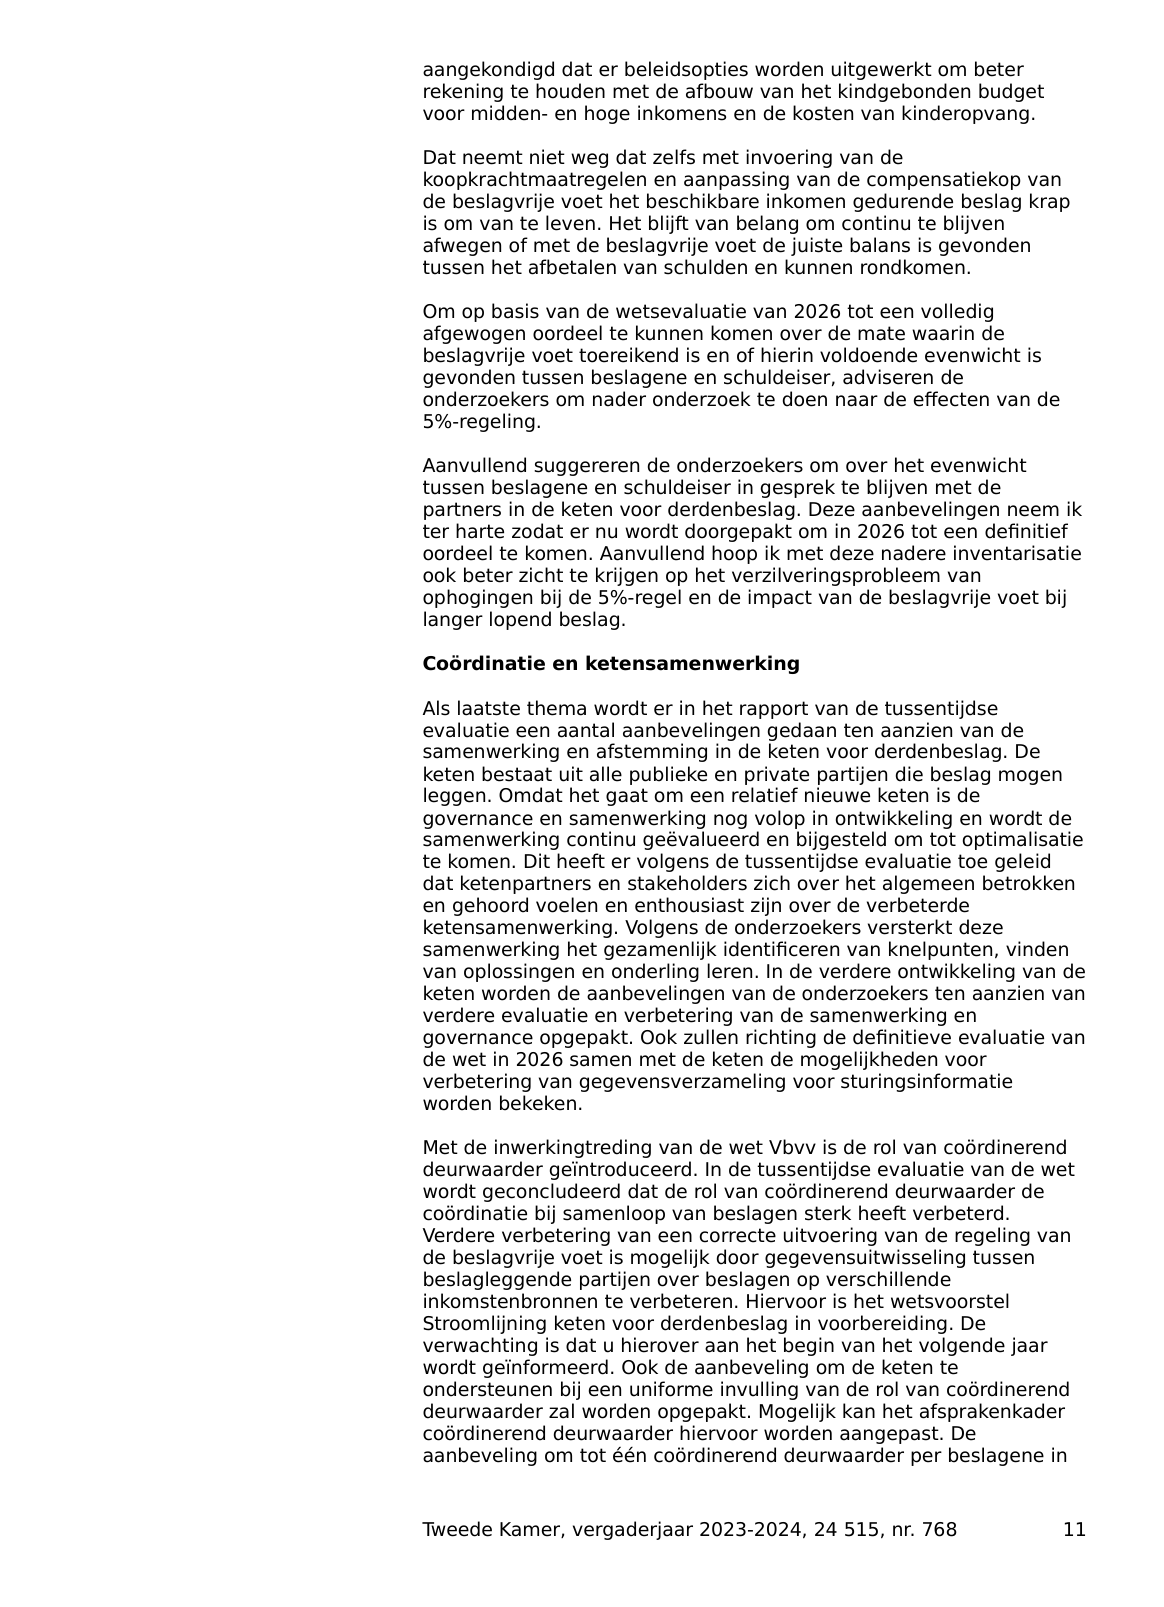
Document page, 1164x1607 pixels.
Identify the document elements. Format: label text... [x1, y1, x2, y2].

text Aanvullend suggereren de onderzoekers om over het evenwicht tussen beslagene en schuldeiser in gesprek te blijven met de partners in de keten voor derdenbeslag. Deze aanbevelingen neem ik ter harte zodat er nu wordt doorgepakt om in 2026 tot een definitief oordeel te komen. Aanvullend hoop ik met deze nadere inventarisatie ook beter zicht te krijgen op het verzilveringsprobleem van ophogingen bij de 5%-regel en de impact van de beslagvrije voet bij langer lopend beslag. [422, 455, 1087, 631]
text Als laatste thema wordt er in het rapport van de tussentijdse evaluatie een aantal aanbevelingen gedaan ten aanzien van de samenwerking en afstemming in de keten voor derdenbeslag. De keten bestaat uit alle publieke en private partijen die beslag mogen leggen. Omdat het gaat om een relatief nieuwe keten is de governance en samenwerking nog volop in ontwikkeling en wordt de samenwerking continu geëvalueerd en bijgesteld om tot optimalisatie te komen. Dit heeft er volgens de tussentijdse evaluatie toe geleid dat ketenpartners en stakeholders zich over het algemeen betrokken en gehoord voelen en enthousiast zijn over de verbeterde ketensamenwerking. Volgens de onderzoekers versterkt deze samenwerking het gezamenlijk identificeren van knelpunten, vinden van oplossingen en onderling leren. In de verdere ontwikkeling van de keten worden de aanbevelingen van de onderzoekers ten aanzien van verdere evaluatie en verbetering van de samenwerking en governance opgepakt. Ook zullen richting de definitieve evaluatie van de wet in 2026 samen met de keten de mogelijkheden voor verbetering van gegevensverzameling voor sturingsinformatie worden bekeken. [422, 697, 1087, 1115]
text Met de inwerkingtreding van de wet Vbvv is de rol van coördinerend deurwaarder geïntroduceerd. In de tussentijdse evaluatie van de wet wordt geconcludeerd dat de rol van coördinerend deurwaarder de coördinatie bij samenloop van beslagen sterk heeft verbeterd. Verdere verbetering van een correcte uitvoering van de regeling van de beslagvrije voet is mogelijk door gegevensuitwisseling tussen beslagleggende partijen over beslagen op verschillende inkomstenbronnen te verbeteren. Hiervoor is het wetsvoorstel Stroomlijning keten voor derdenbeslag in voorbereiding. De verwachting is dat u hierover aan het begin van het volgende jaar wordt geïnformeerd. Ook de aanbeveling om de keten te ondersteunen bij een uniforme invulling van de rol van coördinerend deurwaarder zal worden opgepakt. Mogelijk kan het afsprakenkader coördinerend deurwaarder hiervoor worden aangepast. De aanbeveling om tot één coördinerend deurwaarder per beslagene in [422, 1137, 1087, 1467]
text Om op basis van de wetsevaluatie van 2026 tot een volledig afgewogen oordeel te kunnen komen over de mate waarin de beslagvrije voet toereikend is en of hierin voldoende evenwicht is gevonden tussen beslagene en schuldeiser, adviseren de onderzoekers om nader onderzoek te doen naar de effecten van de 5%-regeling. [422, 301, 1087, 433]
subtitle Coördinatie en ketensamenwerking [422, 653, 1087, 675]
text Dat neemt niet weg dat zelfs met invoering van de koopkrachtmaatregelen en aanpassing van de compensatiekop van de beslagvrije voet het beschikbare inkomen gedurende beslag krap is om van te leven. Het blijft van belang om continu te blijven afwegen of met de beslagvrije voet de juiste balans is gevonden tussen het afbetalen van schulden en kunnen rondkomen. [422, 147, 1087, 279]
text aangekondigd dat er beleidsopties worden uitgewerkt om beter rekening te houden met de afbouw van het kindgebonden budget voor midden- en hoge inkomens en de kosten van kinderopvang. [422, 59, 1087, 125]
